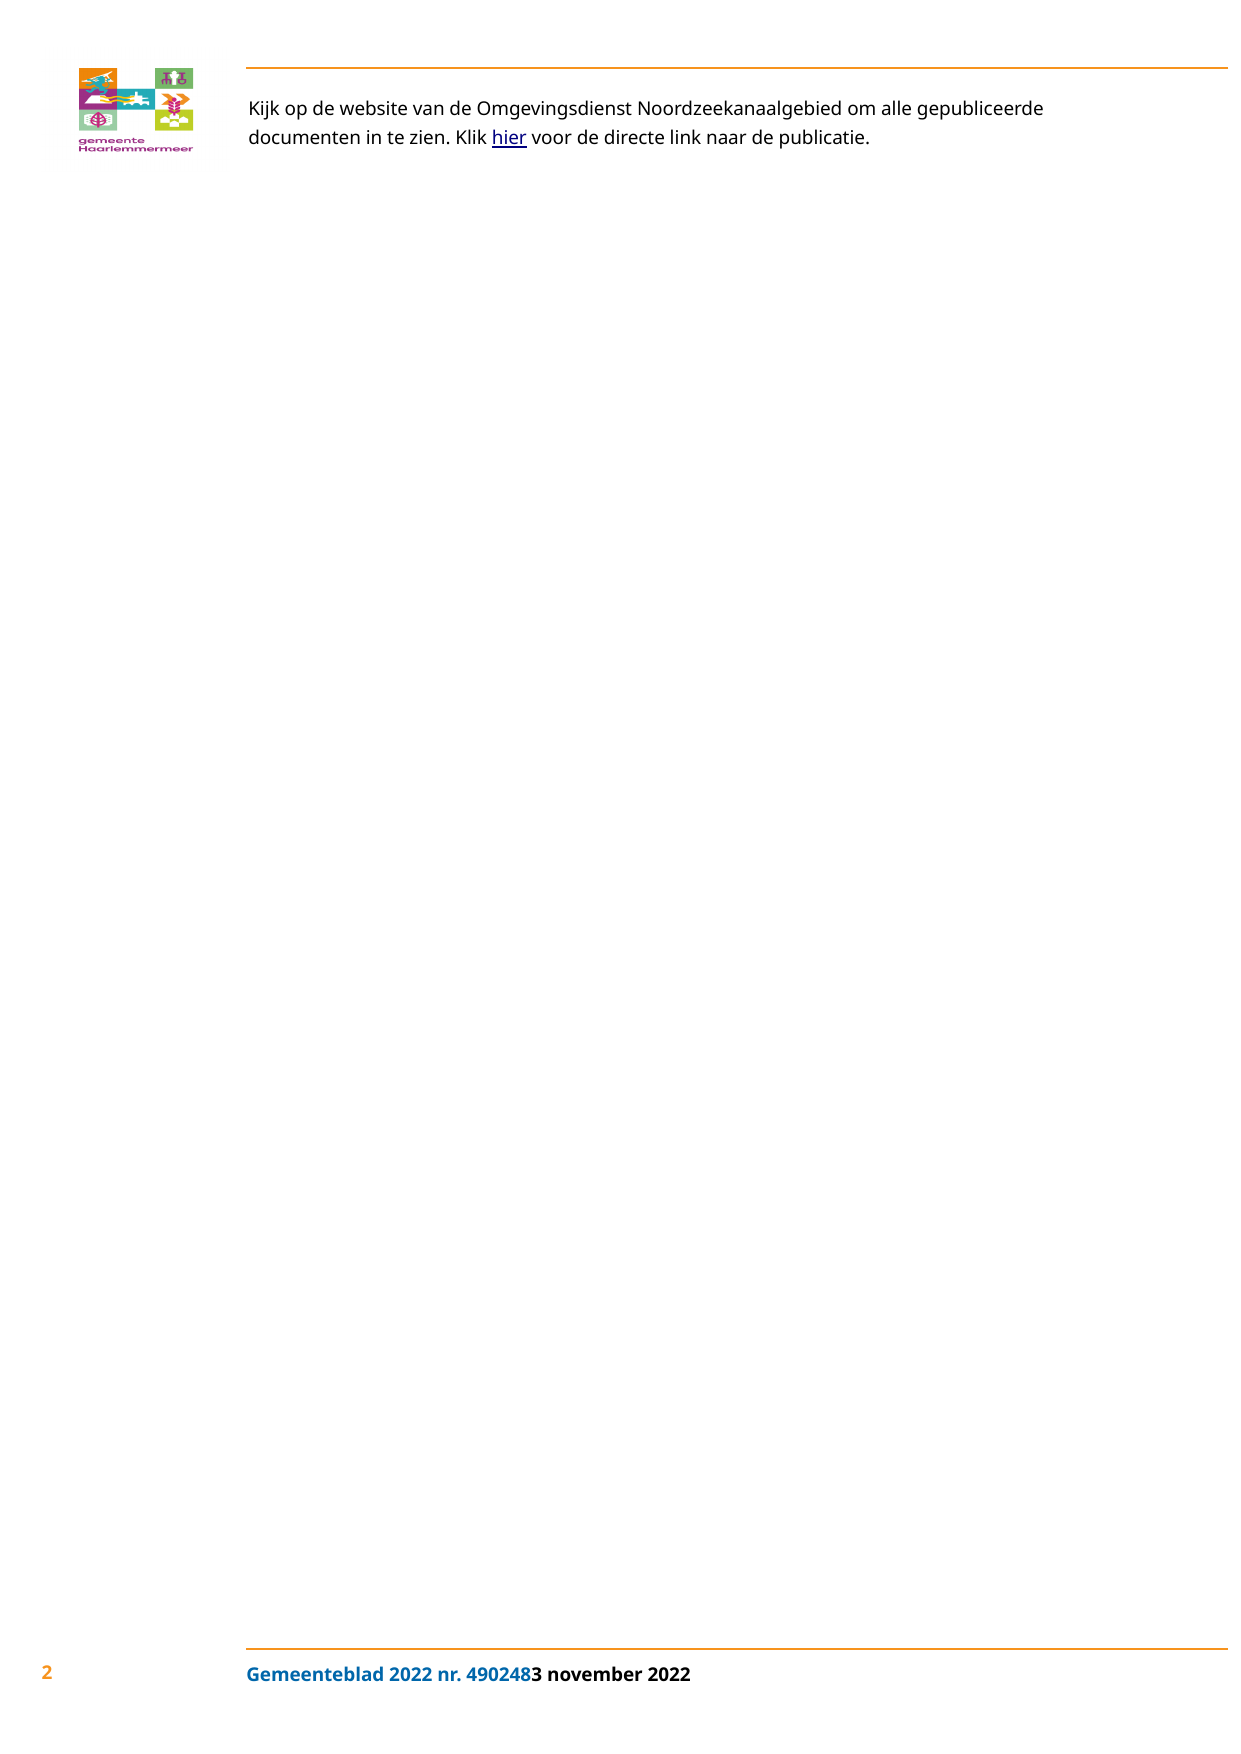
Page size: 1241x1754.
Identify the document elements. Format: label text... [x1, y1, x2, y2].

text Kijk op de website van de Omgevingsdienst Noordzeekanaalgebied om alle gepubliceerde documenten in te zien. Klik hier voor de directe link naar de publicatie. [248, 95, 1152, 150]
picture [41, 47, 231, 172]
